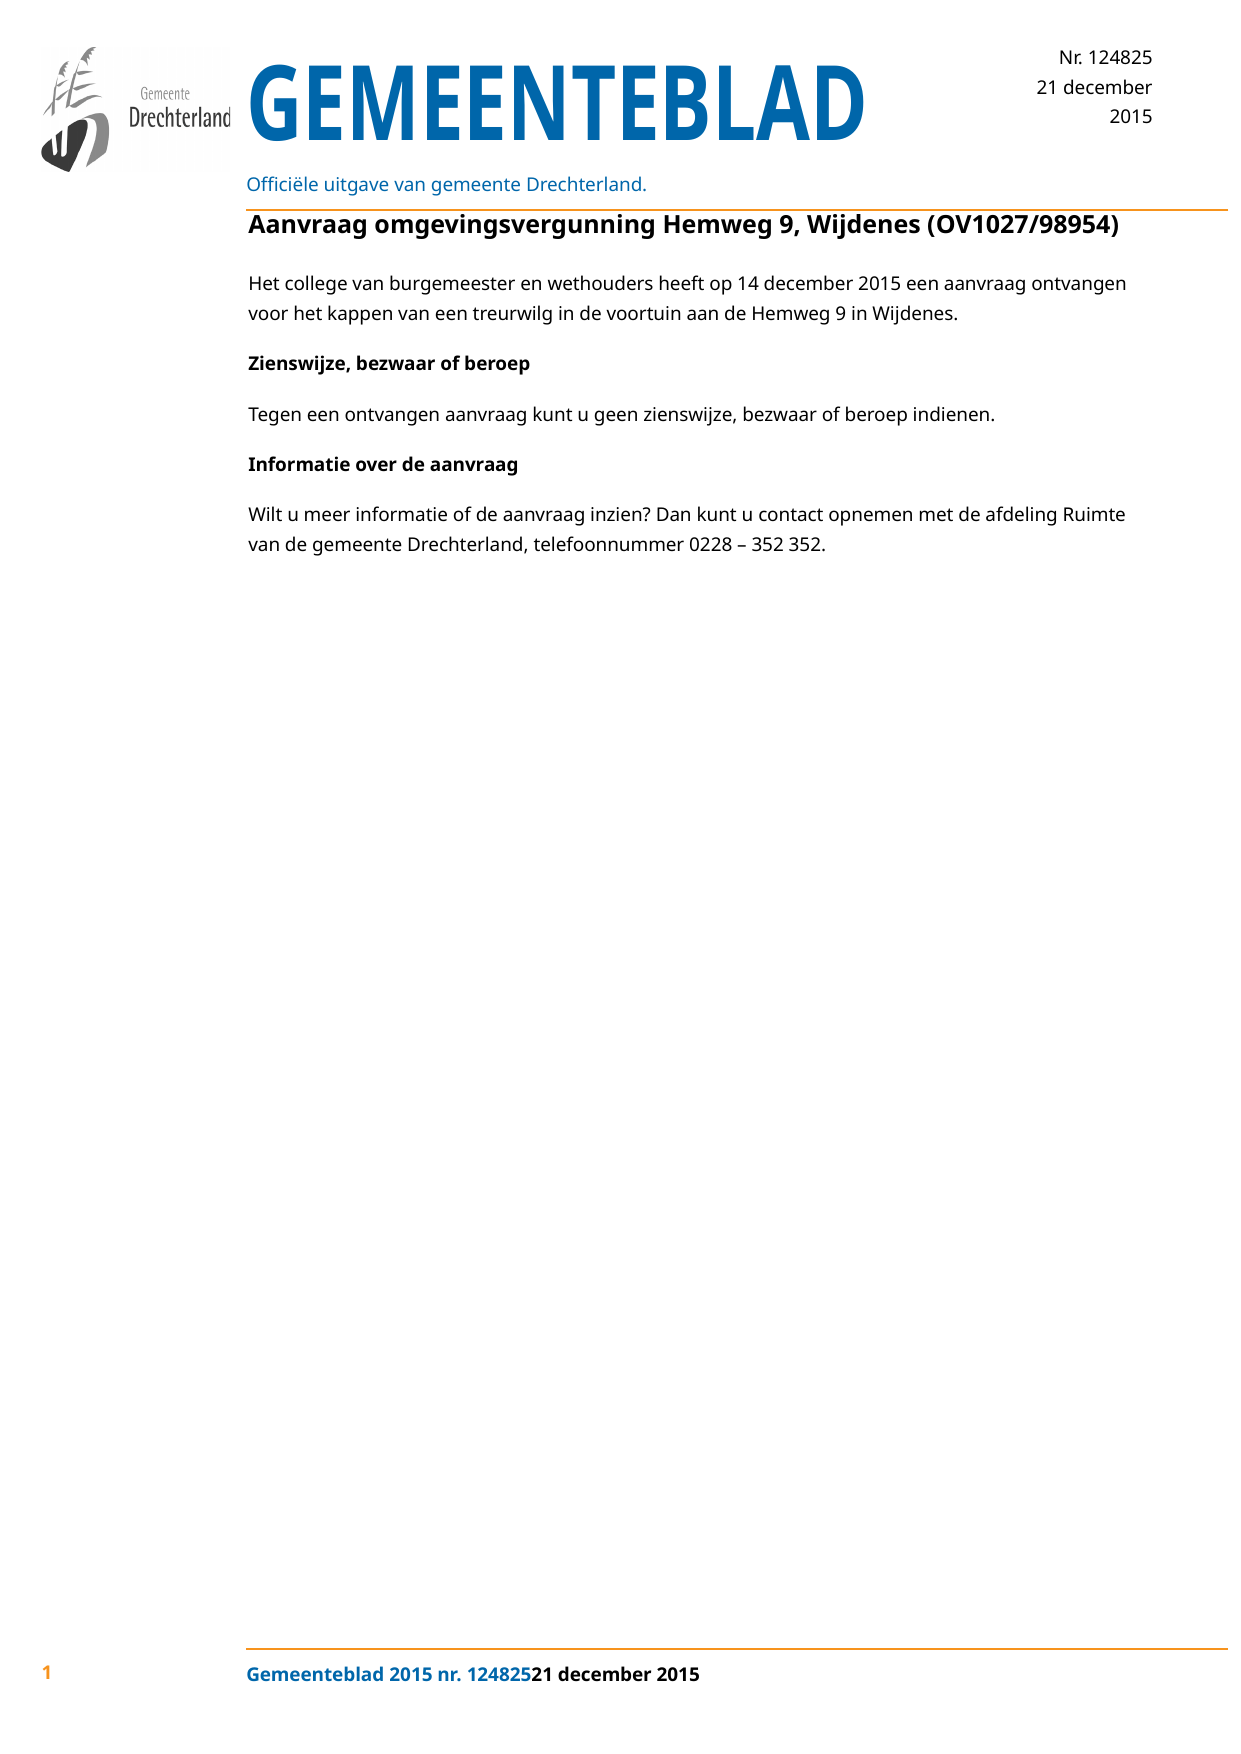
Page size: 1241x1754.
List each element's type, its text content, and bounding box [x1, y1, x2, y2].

text Tegen een ontvangen aanvraag kunt u geen zienswijze, bezwaar of beroep indienen. [248, 401, 1152, 426]
text Het college van burgemeester en wethouders heeft op 14 december 2015 een aanvraag ontvangen voor het kappen van een treurwilg in de voortuin aan de Hemweg 9 in Wijdenes. [248, 270, 1152, 326]
picture [41, 47, 231, 172]
text Zienswijze, bezwaar of beroep [248, 350, 1152, 376]
text Aanvraag omgevingsvergunning Hemweg 9, Wijdenes (OV1027/98954) [248, 211, 1152, 241]
text Wilt u meer informatie of de aanvraag inzien? Dan kunt u contact opnemen met de afdeling Ruimte van de gemeente Drechterland, telefoonnummer 0228 – 352 352. [248, 502, 1152, 557]
text Informatie over de aanvraag [248, 451, 1152, 477]
